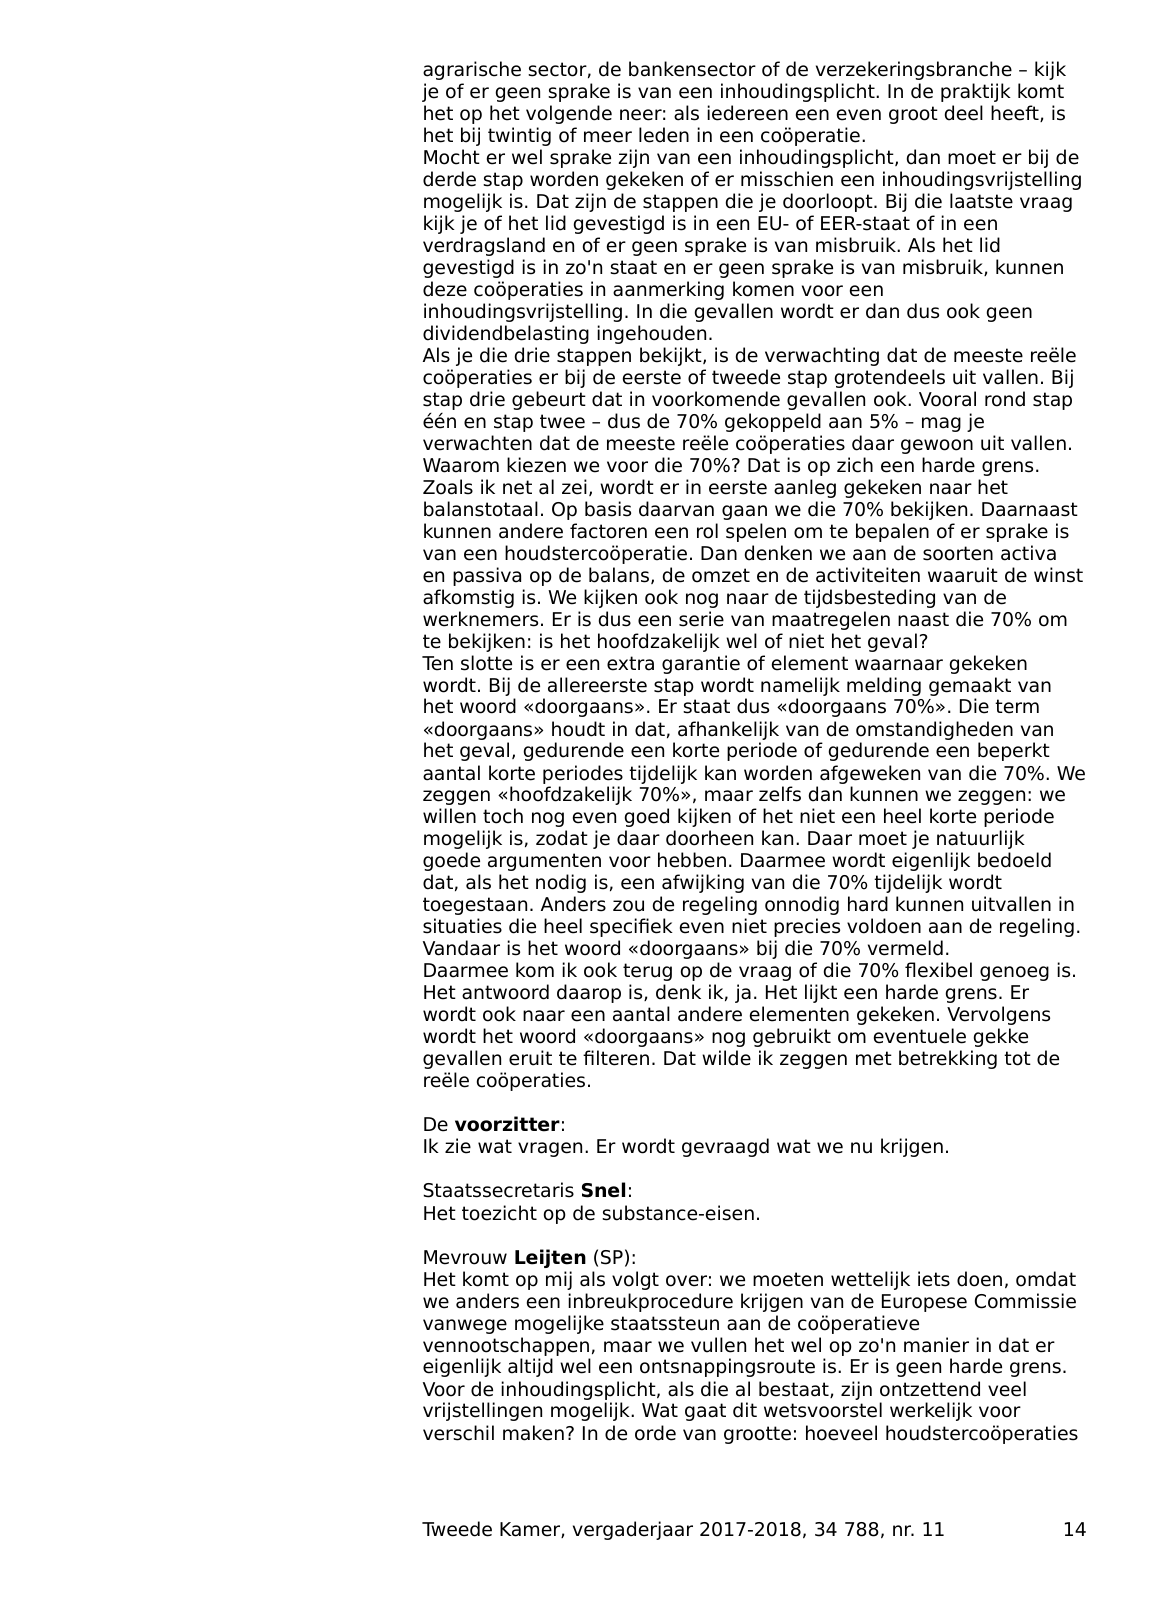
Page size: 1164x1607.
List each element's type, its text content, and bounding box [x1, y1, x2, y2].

text Het toezicht op de substance-eisen. [422, 1202, 1087, 1224]
text agrarische sector, de bankensector of de verzekeringsbranche – kijk je of er geen sprake is van een inhoudingsplicht. In de praktijk komt het op het volgende neer: als iedereen een even groot deel heeft, is het bij twintig of meer leden in een coöperatie. [422, 59, 1087, 147]
text Waarom kiezen we voor die 70%? Dat is op zich een harde grens. Zoals ik net al zei, wordt er in eerste aanleg gekeken naar het balanstotaal. Op basis daarvan gaan we die 70% bekijken. Daarnaast kunnen andere factoren een rol spelen om te bepalen of er sprake is van een houdstercoöperatie. Dan denken we aan de soorten activa en passiva op de balans, de omzet en de activiteiten waaruit de winst afkomstig is. We kijken ook nog naar de tijdsbesteding van de werknemers. Er is dus een serie van maatregelen naast die 70% om te bekijken: is het hoofdzakelijk wel of niet het geval? [422, 455, 1087, 652]
text Ik zie wat vragen. Er wordt gevraagd wat we nu krijgen. [422, 1136, 1087, 1158]
text De voorzitter: [422, 1114, 1087, 1136]
text Mevrouw Leijten (SP): [422, 1247, 1087, 1268]
text Het komt op mij als volgt over: we moeten wettelijk iets doen, omdat we anders een inbreukprocedure krijgen van de Europese Commissie vanwege mogelijke staatssteun aan de coöperatieve vennootschappen, maar we vullen het wel op zo'n manier in dat er eigenlijk altijd wel een ontsnappingsroute is. Er is geen harde grens. Voor de inhoudingsplicht, als die al bestaat, zijn ontzettend veel vrijstellingen mogelijk. Wat gaat dit wetsvoorstel werkelijk voor verschil maken? In de orde van grootte: hoeveel houdstercoöperaties [422, 1268, 1087, 1444]
text Ten slotte is er een extra garantie of element waarnaar gekeken wordt. Bij de allereerste stap wordt namelijk melding gemaakt van het woord «doorgaans». Er staat dus «doorgaans 70%». Die term «doorgaans» houdt in dat, afhankelijk van de omstandigheden van het geval, gedurende een korte periode of gedurende een beperkt aantal korte periodes tijdelijk kan worden afgeweken van die 70%. We zeggen «hoofdzakelijk 70%», maar zelfs dan kunnen we zeggen: we willen toch nog even goed kijken of het niet een heel korte periode mogelijk is, zodat je daar doorheen kan. Daar moet je natuurlijk goede argumenten voor hebben. Daarmee wordt eigenlijk bedoeld dat, als het nodig is, een afwijking van die 70% tijdelijk wordt toegestaan. Anders zou de regeling onnodig hard kunnen uitvallen in situaties die heel specifiek even niet precies voldoen aan de regeling. Vandaar is het woord «doorgaans» bij die 70% vermeld. [422, 652, 1087, 960]
text Mocht er wel sprake zijn van een inhoudingsplicht, dan moet er bij de derde stap worden gekeken of er misschien een inhoudingsvrijstelling mogelijk is. Dat zijn de stappen die je doorloopt. Bij die laatste vraag kijk je of het lid gevestigd is in een EU- of EER-staat of in een verdragsland en of er geen sprake is van misbruik. Als het lid gevestigd is in zo'n staat en er geen sprake is van misbruik, kunnen deze coöperaties in aanmerking komen voor een inhoudingsvrijstelling. In die gevallen wordt er dan dus ook geen dividendbelasting ingehouden. [422, 147, 1087, 345]
text Daarmee kom ik ook terug op de vraag of die 70% flexibel genoeg is. Het antwoord daarop is, denk ik, ja. Het lijkt een harde grens. Er wordt ook naar een aantal andere elementen gekeken. Vervolgens wordt het woord «doorgaans» nog gebruikt om eventuele gekke gevallen eruit te filteren. Dat wilde ik zeggen met betrekking tot de reële coöperaties. [422, 960, 1087, 1092]
text Staatssecretaris Snel: [422, 1180, 1087, 1202]
text Als je die drie stappen bekijkt, is de verwachting dat de meeste reële coöperaties er bij de eerste of tweede stap grotendeels uit vallen. Bij stap drie gebeurt dat in voorkomende gevallen ook. Vooral rond stap één en stap twee – dus de 70% gekoppeld aan 5% – mag je verwachten dat de meeste reële coöperaties daar gewoon uit vallen. [422, 345, 1087, 455]
